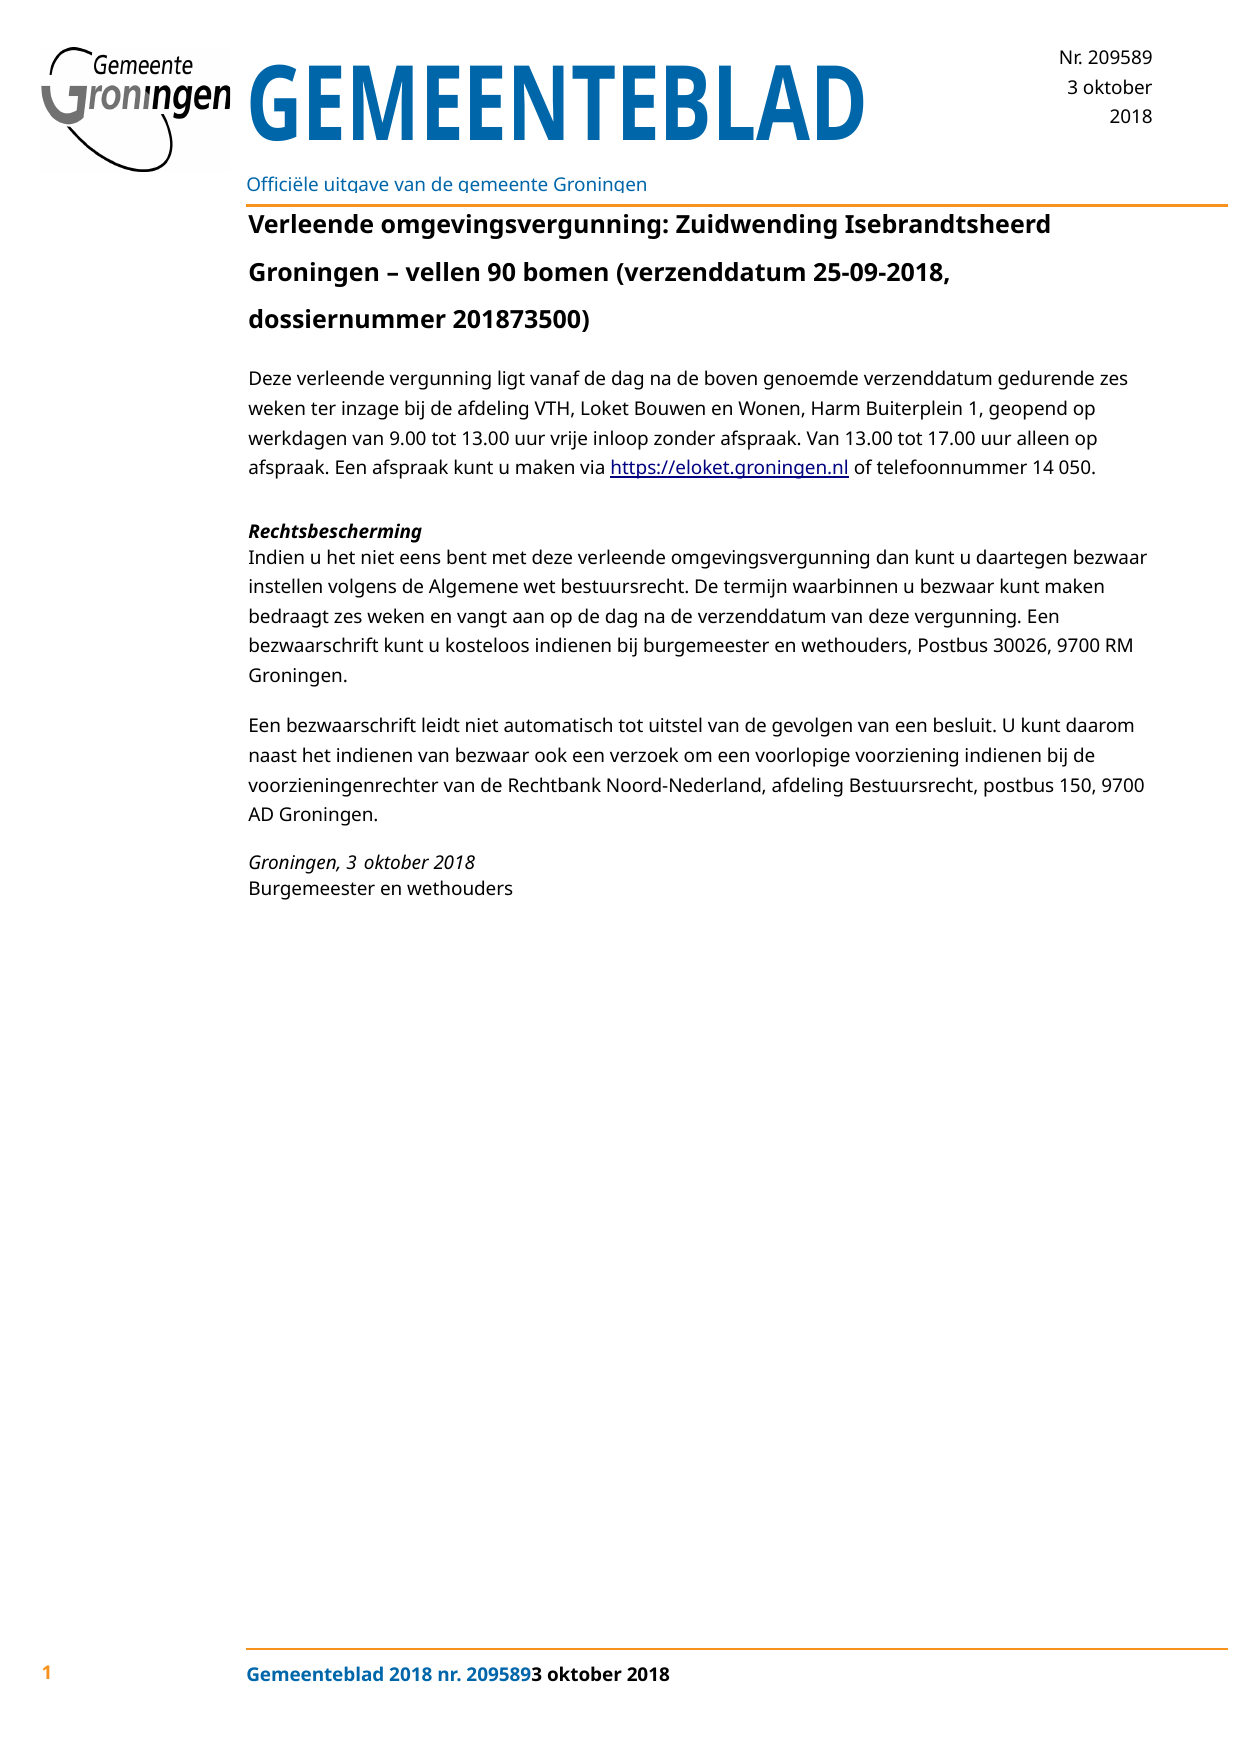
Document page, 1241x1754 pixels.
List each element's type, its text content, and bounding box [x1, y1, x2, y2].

picture [41, 47, 231, 172]
text Groningen, 3 oktober 2018 [248, 849, 1152, 875]
text Indien u het niet eens bent met deze verleende omgevingsvergunning dan kunt u daartegen bezwaar instellen volgens de Algemene wet bestuursrecht. De termijn waarbinnen u bezwaar kunt maken bedraagt zes weken en vangt aan op de dag na de verzenddatum van deze vergunning. Een bezwaarschrift kunt u kosteloos indienen bij burgemeester en wethouders, Postbus 30026, 9700 RM Groningen. [248, 544, 1152, 688]
text Rechtsbescherming [248, 518, 1152, 544]
text Deze verleende vergunning ligt vanaf de dag na de boven genoemde verzenddatum gedurende zes weken ter inzage bij de afdeling VTH, Loket Bouwen en Wonen, Harm Buiterplein 1, geopend op werkdagen van 9.00 tot 13.00 uur vrije inloop zonder afspraak. Van 13.00 tot 17.00 uur alleen op afspraak. Een afspraak kunt u maken via https://eloket.groningen.nl of telefoonnummer 14 050. [248, 366, 1152, 480]
text Verleende omgevingsvergunning: Zuidwending Isebrandtsheerd Groningen – vellen 90 bomen (verzenddatum 25-09-2018, dossiernummer 201873500) [248, 207, 1152, 336]
text Burgemeester en wethouders [248, 875, 1152, 901]
text Een bezwaarschrift leidt niet automatisch tot uitstel van de gevolgen van een besluit. U kunt daarom naast het indienen van bezwaar ook een verzoek om een voorlopige voorziening indienen bij de voorzieningenrechter van de Rechtbank Noord-Nederland, afdeling Bestuursrecht, postbus 150, 9700 AD Groningen. [248, 713, 1152, 827]
